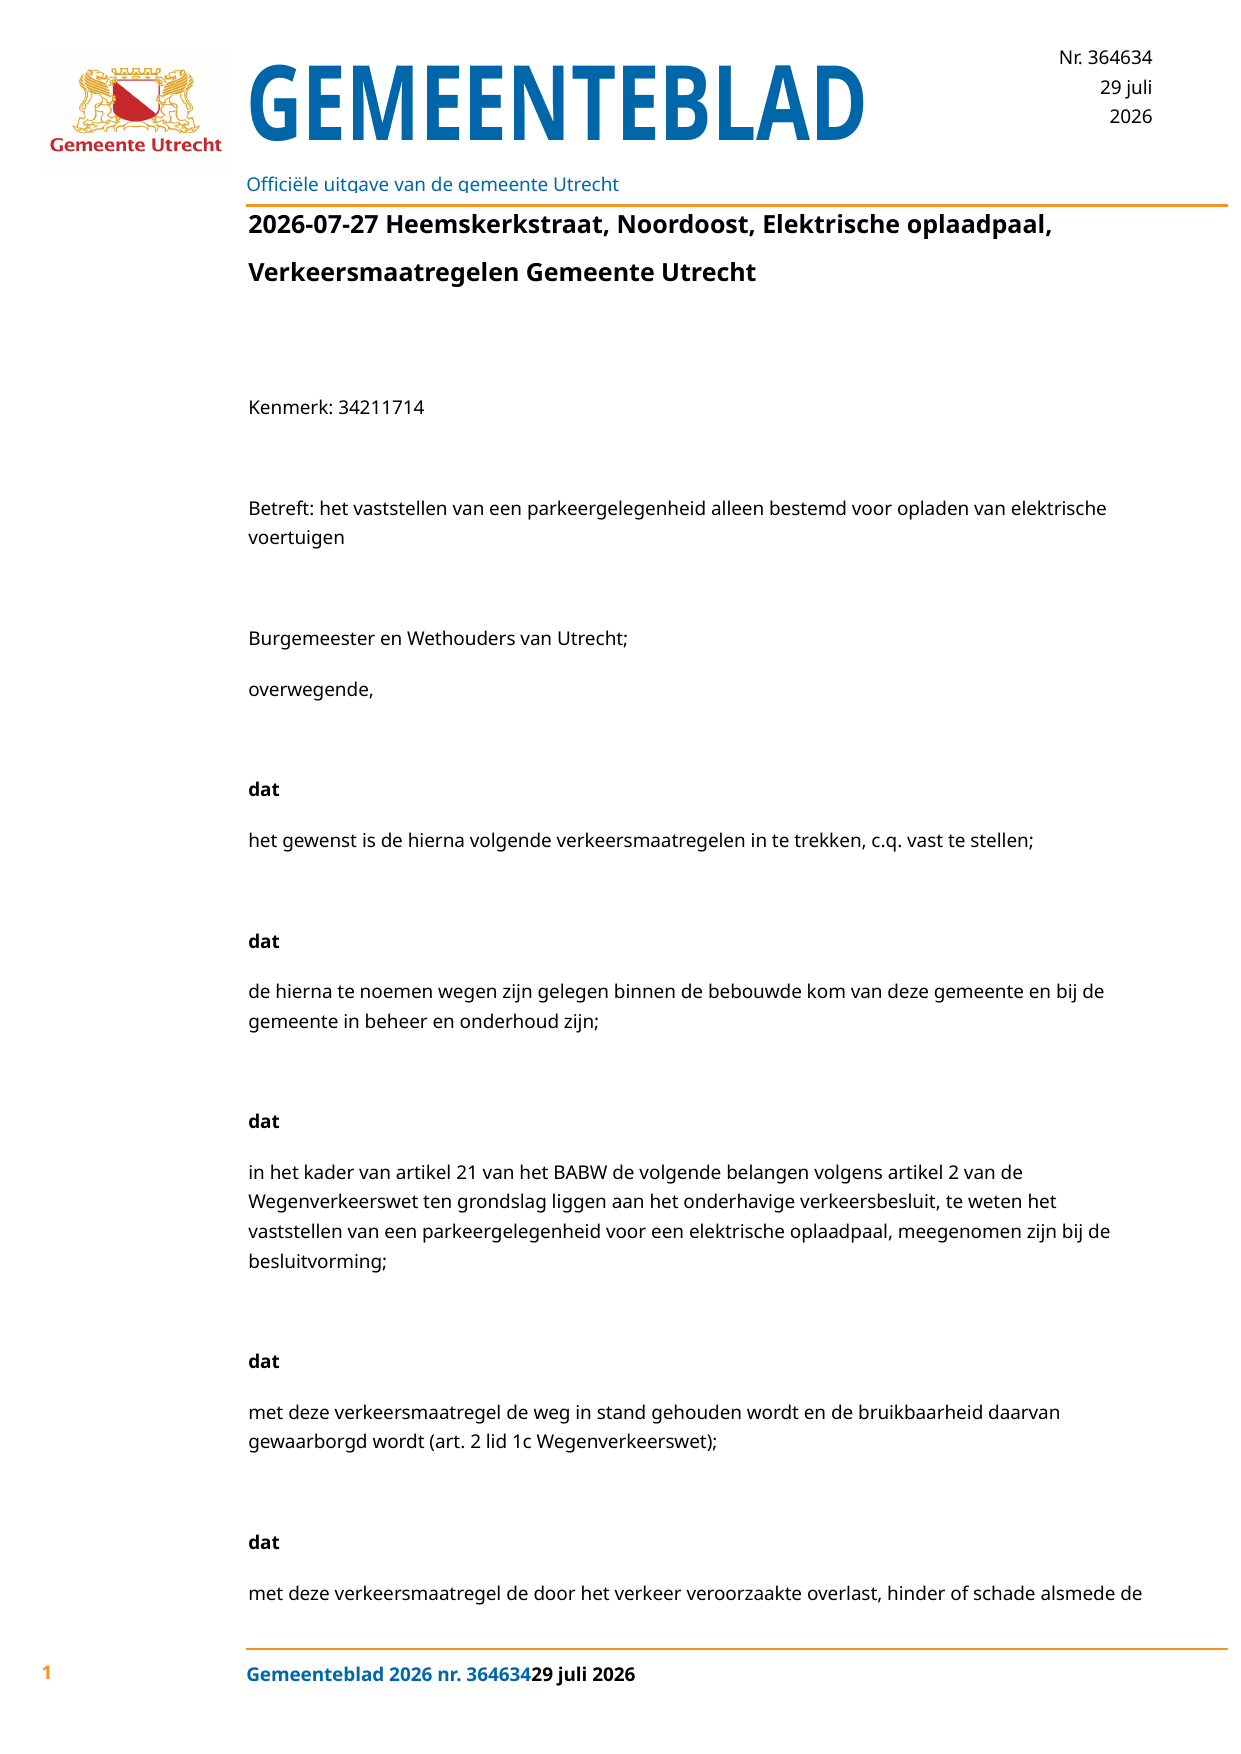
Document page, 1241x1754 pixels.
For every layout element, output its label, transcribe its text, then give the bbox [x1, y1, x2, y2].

text dat [248, 777, 1152, 802]
text dat [248, 1349, 1152, 1374]
text met deze verkeersmaatregel de weg in stand gehouden wordt en de bruikbaarheid daarvan gewaarborgd wordt (art. 2 lid 1c Wegenverkeerswet); [248, 1399, 1152, 1454]
text het gewenst is de hierna volgende verkeersmaatregelen in te trekken, c.q. vast te stellen; [248, 827, 1152, 853]
text Burgemeester en Wethouders van Utrecht; [248, 625, 1152, 651]
text dat [248, 1529, 1152, 1555]
text de hierna te noemen wegen zijn gelegen binnen de bebouwde kom van deze gemeente en bij de gemeente in beheer en onderhoud zijn; [248, 978, 1152, 1033]
text Kenmerk: 34211714 [248, 394, 1152, 420]
text met deze verkeersmaatregel de door het verkeer veroorzaakte overlast, hinder of schade alsmede de [248, 1580, 1152, 1606]
text overwegende, [248, 676, 1152, 701]
text Betreft: het vaststellen van een parkeergelegenheid alleen bestemd voor opladen van elektrische voertuigen [248, 495, 1152, 550]
text dat [248, 1109, 1152, 1134]
text in het kader van artikel 21 van het BABW de volgende belangen volgens artikel 2 van de Wegenverkeerswet ten grondslag liggen aan het onderhavige verkeersbesluit, te weten het vaststellen van een parkeergelegenheid voor een elektrische oplaadpaal, meegenomen zijn bij de besluitvorming; [248, 1159, 1152, 1273]
text dat [248, 928, 1152, 953]
picture [41, 47, 231, 172]
text 2026-07-27 Heemskerkstraat, Noordoost, Elektrische oplaadpaal, Verkeersmaatregelen Gemeente Utrecht [248, 207, 1152, 288]
